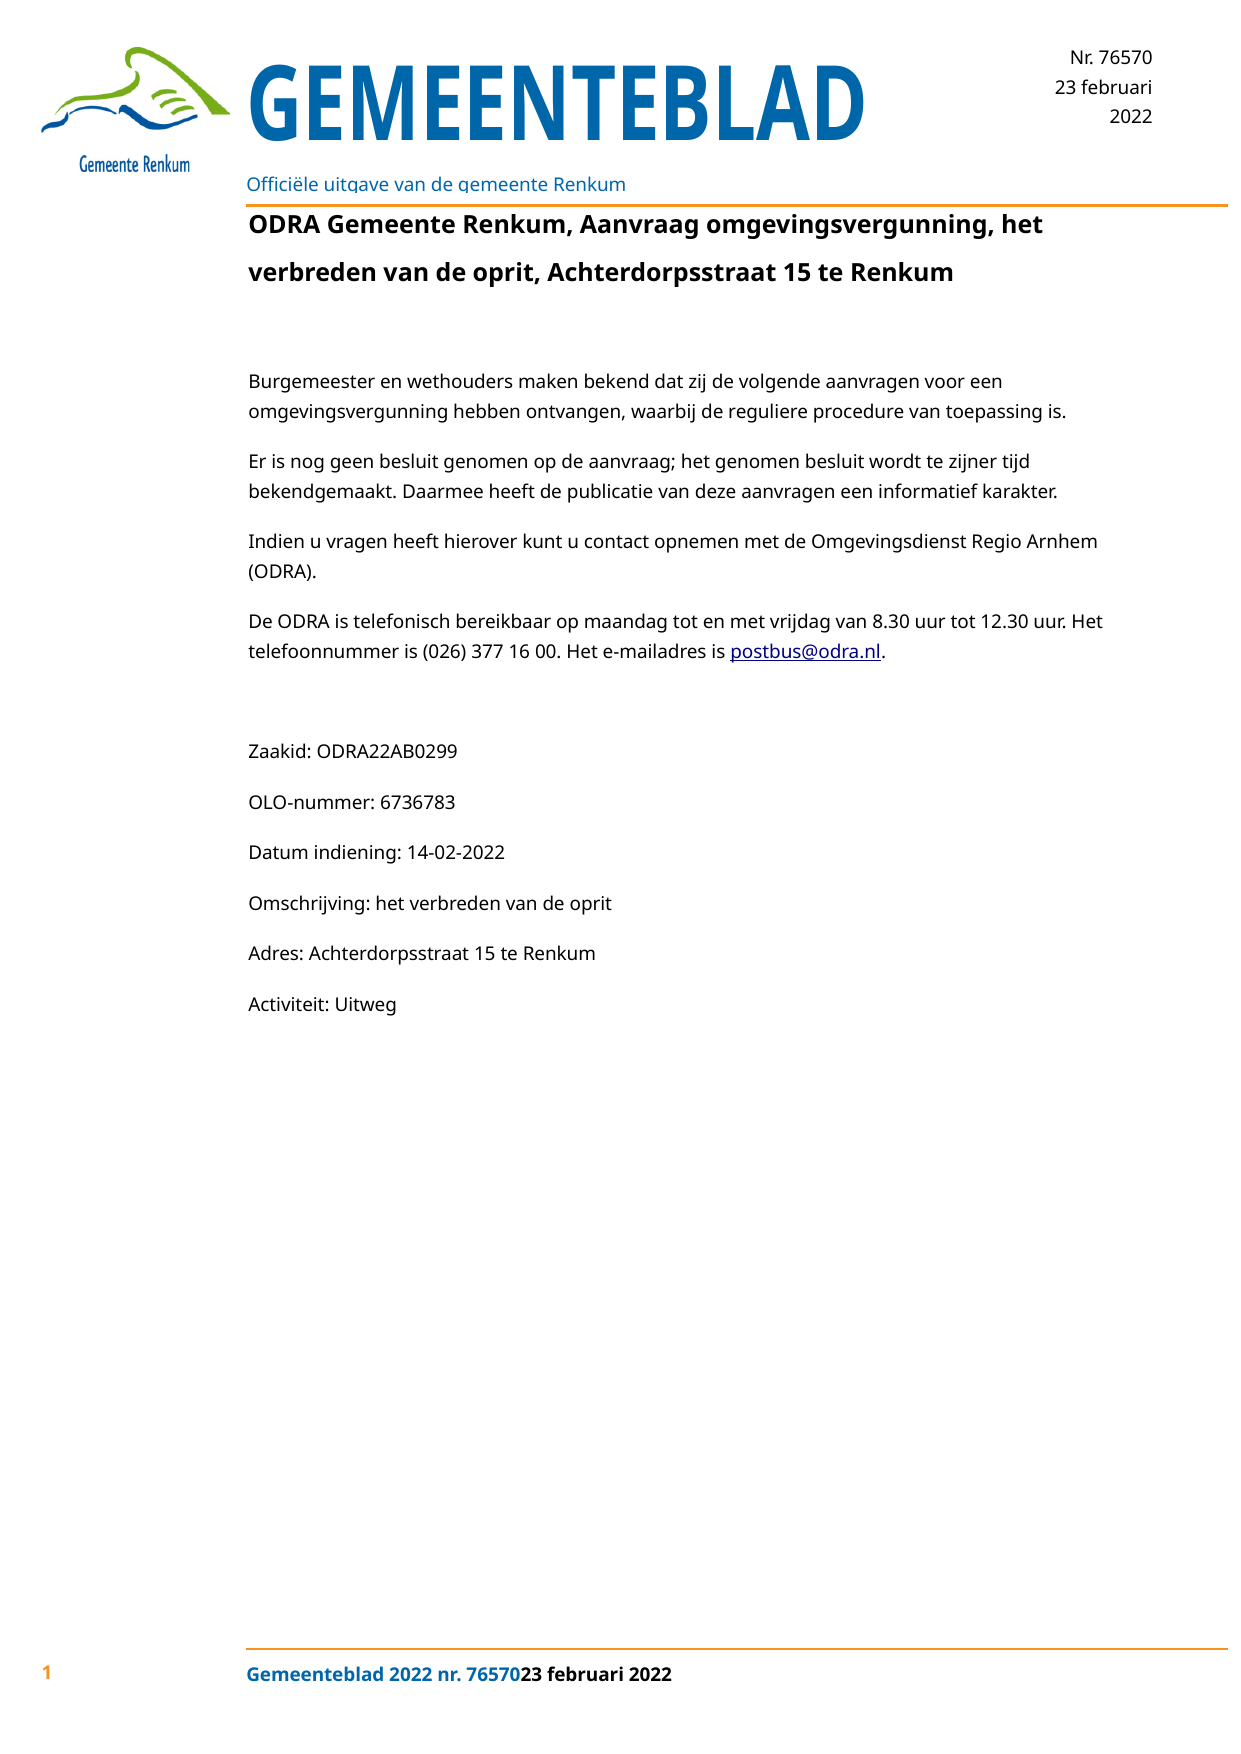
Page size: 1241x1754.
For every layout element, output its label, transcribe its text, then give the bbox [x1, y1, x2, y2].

text Burgemeester en wethouders maken bekend dat zij de volgende aanvragen voor een omgevingsvergunning hebben ontvangen, waarbij de reguliere procedure van toepassing is. [248, 368, 1152, 424]
text De ODRA is telefonisch bereikbaar op maandag tot en met vrijdag van 8.30 uur tot 12.30 uur. Het telefoonnummer is (026) 377 16 00. Het e-mailadres is postbus@odra.nl. [248, 608, 1152, 664]
text Datum indiening: 14-02-2022 [248, 839, 1152, 865]
text Indien u vragen heeft hierover kunt u contact opnemen met de Omgevingsdienst Regio Arnhem (ODRA). [248, 528, 1152, 584]
text Er is nog geen besluit genomen op de aanvraag; het genomen besluit wordt te zijner tijd bekendgemaakt. Daarmee heeft de publicatie van deze aanvragen een informatief karakter. [248, 448, 1152, 504]
text Zaakid: ODRA22AB0299 [248, 739, 1152, 764]
text OLO-nummer: 6736783 [248, 789, 1152, 815]
text Omschrijving: het verbreden van de oprit [248, 890, 1152, 916]
text ODRA Gemeente Renkum, Aanvraag omgevingsvergunning, het verbreden van de oprit, Achterdorpsstraat 15 te Renkum [248, 207, 1152, 288]
picture [41, 47, 231, 172]
text Activiteit: Uitweg [248, 991, 1152, 1017]
text Adres: Achterdorpsstraat 15 te Renkum [248, 940, 1152, 966]
